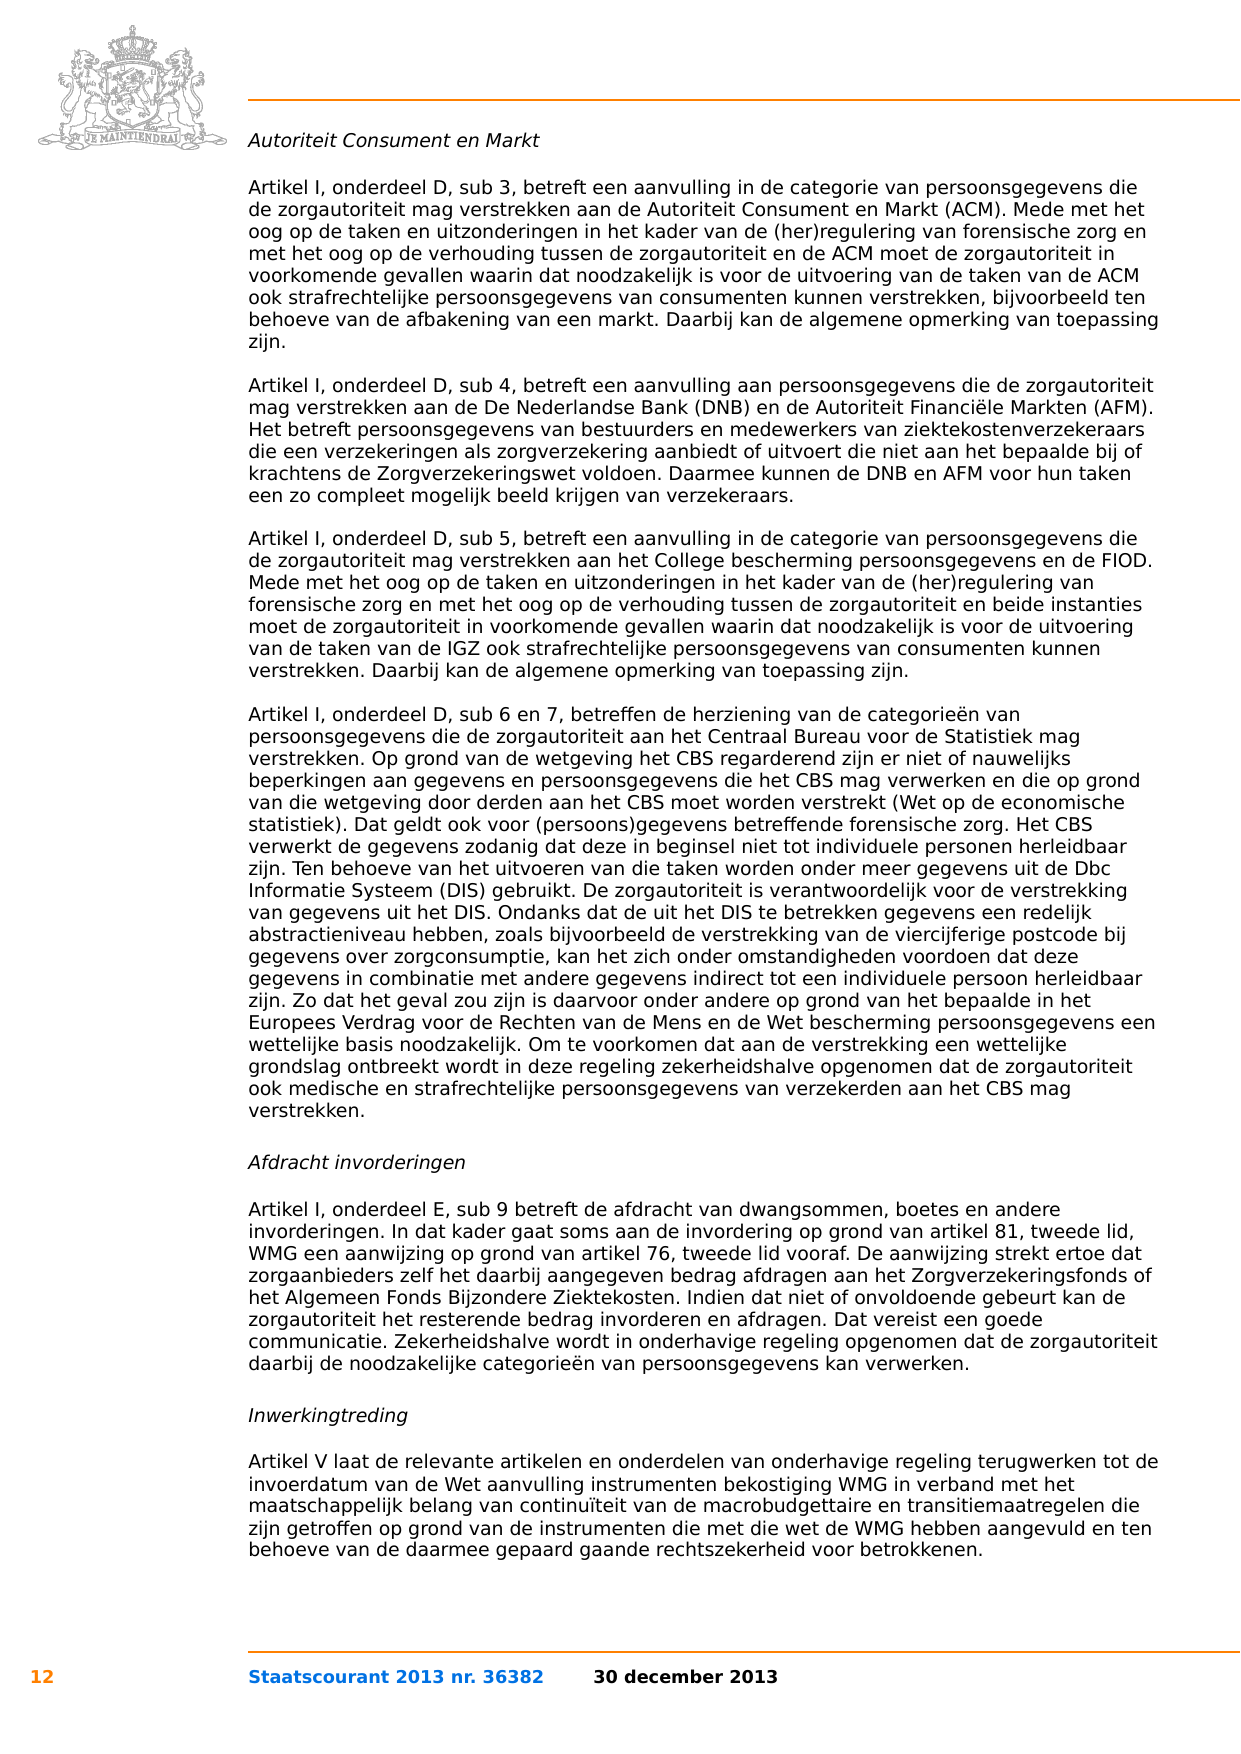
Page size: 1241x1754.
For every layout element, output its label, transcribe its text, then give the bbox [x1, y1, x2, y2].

subtitle Inwerkingtreding [248, 1404, 1163, 1426]
text Artikel I, onderdeel D, sub 4, betreft een aanvulling aan persoonsgegevens die de zorgautoriteit mag verstrekken aan de De Nederlandse Bank (DNB) en de Autoriteit Financiële Markten (AFM). Het betreft persoonsgegevens van bestuurders en medewerkers van ziektekostenverzekeraars die een verzekeringen als zorgverzekering aanbiedt of uitvoert die niet aan het bepaalde bij of krachtens de Zorgverzekeringswet voldoen. Daarmee kunnen de DNB en AFM voor hun taken een zo compleet mogelijk beeld krijgen van verzekeraars. [248, 374, 1163, 506]
text Artikel I, onderdeel E, sub 9 betreft de afdracht van dwangsommen, boetes en andere invorderingen. In dat kader gaat soms aan de invordering op grond van artikel 81, tweede lid, WMG een aanwijzing op grond van artikel 76, tweede lid vooraf. De aanwijzing strekt ertoe dat zorgaanbieders zelf het daarbij aangegeven bedrag afdragen aan het Zorgverzekeringsfonds of het Algemeen Fonds Bijzondere Ziektekosten. Indien dat niet of onvoldoende gebeurt kan de zorgautoriteit het resterende bedrag invorderen en afdragen. Dat vereist een goede communicatie. Zekerheidshalve wordt in onderhavige regeling opgenomen dat de zorgautoriteit daarbij de noodzakelijke categorieën van persoonsgegevens kan verwerken. [248, 1199, 1163, 1374]
subtitle Autoriteit Consument en Markt [248, 130, 1163, 152]
text Artikel I, onderdeel D, sub 3, betreft een aanvulling in de categorie van persoonsgegevens die de zorgautoriteit mag verstrekken aan de Autoriteit Consument en Markt (ACM). Mede met het oog op de taken en uitzonderingen in het kader van de (her)regulering van forensische zorg en met het oog op de verhouding tussen de zorgautoriteit en de ACM moet de zorgautoriteit in voorkomende gevallen waarin dat noodzakelijk is voor de uitvoering van de taken van de ACM ook strafrechtelijke persoonsgegevens van consumenten kunnen verstrekken, bijvoorbeeld ten behoeve van de afbakening van een markt. Daarbij kan de algemene opmerking van toepassing zijn. [248, 177, 1163, 353]
text Artikel V laat de relevante artikelen en onderdelen van onderhavige regeling terugwerken tot de invoerdatum van de Wet aanvulling instrumenten bekostiging WMG in verband met het maatschappelijk belang van continuïteit van de macrobudgettaire en transitiemaatregelen die zijn getroffen op grond van de instrumenten die met die wet de WMG hebben aangevuld en ten behoeve van de daarmee gepaard gaande rechtszekerheid voor betrokkenen. [248, 1451, 1163, 1561]
text Artikel I, onderdeel D, sub 6 en 7, betreffen de herziening van de categorieën van persoonsgegevens die de zorgautoriteit aan het Centraal Bureau voor de Statistiek mag verstrekken. Op grond van de wetgeving het CBS regarderend zijn er niet of nauwelijks beperkingen aan gegevens en persoonsgegevens die het CBS mag verwerken en die op grond van die wetgeving door derden aan het CBS moet worden verstrekt (Wet op de economische statistiek). Dat geldt ook voor (persoons)gegevens betreffende forensische zorg. Het CBS verwerkt de gegevens zodanig dat deze in beginsel niet tot individuele personen herleidbaar zijn. Ten behoeve van het uitvoeren van die taken worden onder meer gegevens uit de Dbc Informatie Systeem (DIS) gebruikt. De zorgautoriteit is verantwoordelijk voor de verstrekking van gegevens uit het DIS. Ondanks dat de uit het DIS te betrekken gegevens een redelijk abstractieniveau hebben, zoals bijvoorbeeld de verstrekking van de viercijferige postcode bij gegevens over zorgconsumptie, kan het zich onder omstandigheden voordoen dat deze gegevens in combinatie met andere gegevens indirect tot een individuele persoon herleidbaar zijn. Zo dat het geval zou zijn is daarvoor onder andere op grond van het bepaalde in het Europees Verdrag voor de Rechten van de Mens en de Wet bescherming persoonsgegevens een wettelijke basis noodzakelijk. Om te voorkomen dat aan de verstrekking een wettelijke grondslag ontbreekt wordt in deze regeling zekerheidshalve opgenomen dat de zorgautoriteit ook medische en strafrechtelijke persoonsgegevens van verzekerden aan het CBS mag verstrekken. [248, 704, 1163, 1122]
text Artikel I, onderdeel D, sub 5, betreft een aanvulling in de categorie van persoonsgegevens die de zorgautoriteit mag verstrekken aan het College bescherming persoonsgegevens en de FIOD. Mede met het oog op de taken en uitzonderingen in het kader van de (her)regulering van forensische zorg en met het oog op de verhouding tussen de zorgautoriteit en beide instanties moet de zorgautoriteit in voorkomende gevallen waarin dat noodzakelijk is voor de uitvoering van de taken van de IGZ ook strafrechtelijke persoonsgegevens van consumenten kunnen verstrekken. Daarbij kan de algemene opmerking van toepassing zijn. [248, 528, 1163, 682]
picture [38, 25, 227, 150]
subtitle Afdracht invorderingen [248, 1152, 1163, 1174]
